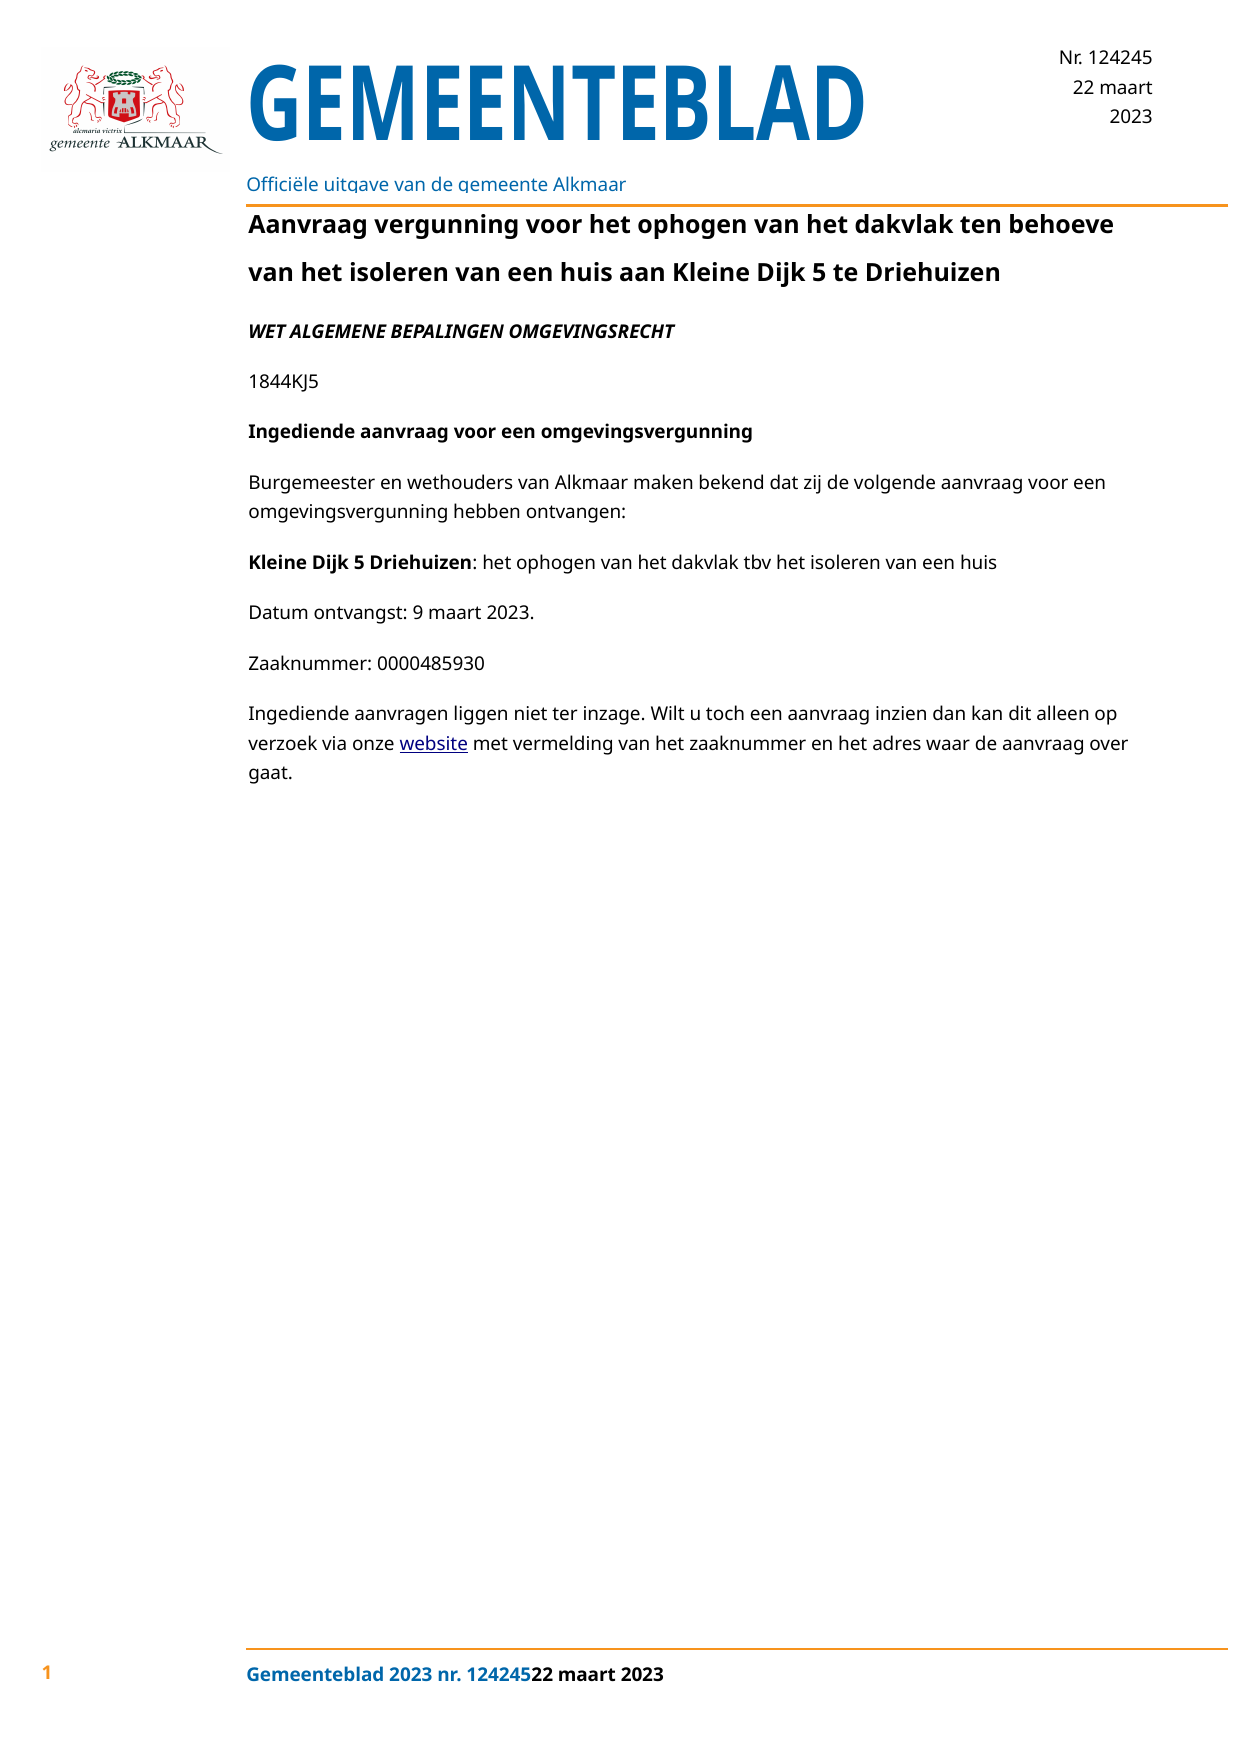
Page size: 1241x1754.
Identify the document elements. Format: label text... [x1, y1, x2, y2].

text Burgemeester en wethouders van Alkmaar maken bekend dat zij de volgende aanvraag voor een omgevingsvergunning hebben ontvangen: [248, 469, 1152, 524]
text Ingediende aanvragen liggen niet ter inzage. Wilt u toch een aanvraag inzien dan kan dit alleen op verzoek via onze website met vermelding van het zaaknummer en het adres waar de aanvraag over gaat. [248, 700, 1152, 785]
text Zaaknummer: 0000485930 [248, 650, 1152, 676]
text Kleine Dijk 5 Driehuizen: het ophogen van het dakvlak tbv het isoleren van een huis [248, 549, 1152, 575]
picture [41, 47, 231, 172]
text Ingediende aanvraag voor een omgevingsvergunning [248, 419, 1152, 444]
text Aanvraag vergunning voor het ophogen van het dakvlak ten behoeve van het isoleren van een huis aan Kleine Dijk 5 te Driehuizen [248, 207, 1152, 288]
text Datum ontvangst: 9 maart 2023. [248, 599, 1152, 625]
text 1844KJ5 [248, 368, 1152, 394]
text WET ALGEMENE BEPALINGEN OMGEVINGSRECHT [248, 318, 1152, 344]
